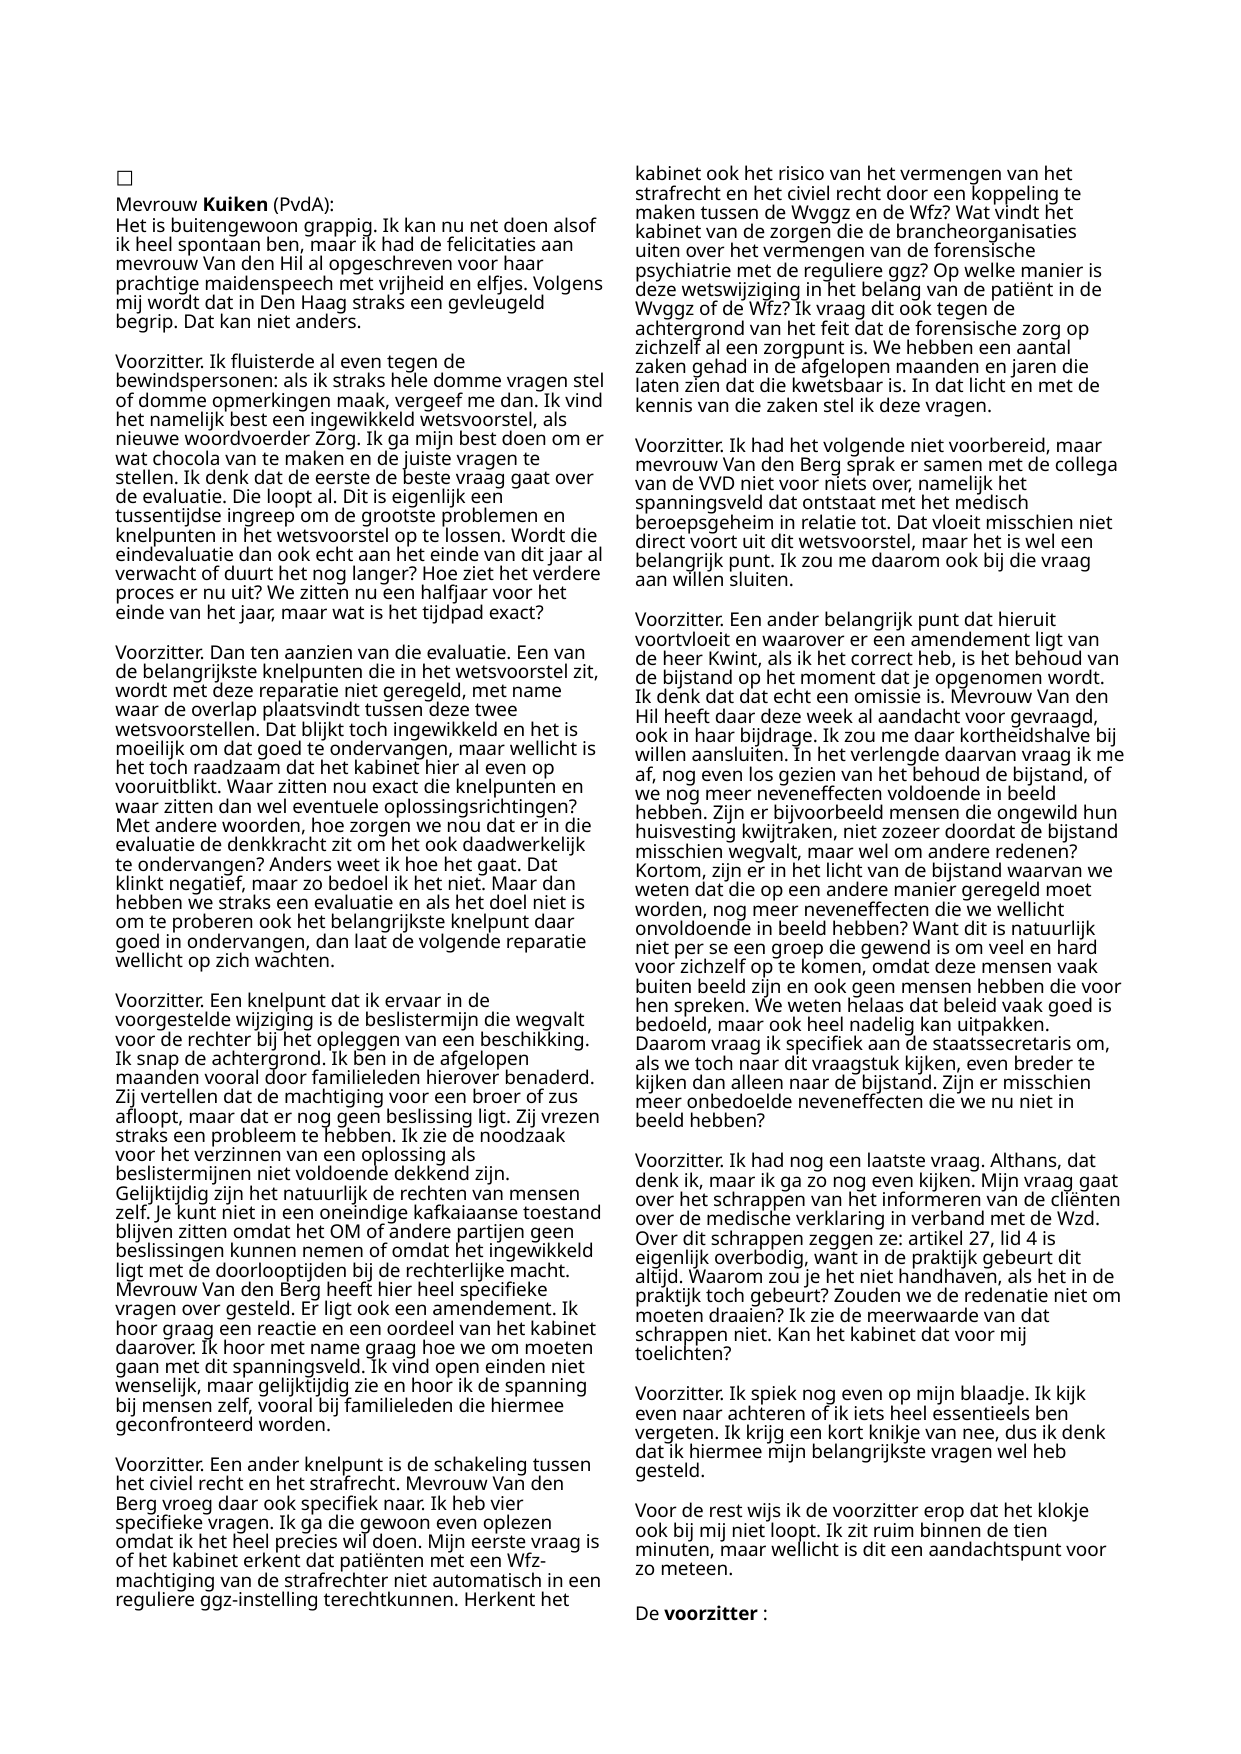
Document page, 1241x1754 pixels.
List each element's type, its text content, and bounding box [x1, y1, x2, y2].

text Voorzitter. Ik spiek nog even op mijn blaadje. Ik kijk even naar achteren of ik iets heel essentieels ben vergeten. Ik krijg een kort knikje van nee, dus ik denk dat ik hiermee mijn belangrijkste vragen wel heb gesteld. [635, 1385, 1125, 1482]
text Mevrouw Kuiken (PvdA): [115, 191, 605, 217]
text ⬜ [115, 165, 605, 191]
text Voorzitter. Een knelpunt dat ik ervaar in de voorgestelde wijziging is de beslistermijn die wegvalt voor de rechter bij het opleggen van een beschikking. Ik snap de achtergrond. Ik ben in de afgelopen maanden vooral door familieleden hierover benaderd. Zij vertellen dat de machtiging voor een broer of zus afloopt, maar dat er nog geen beslissing ligt. Zij vrezen straks een probleem te hebben. Ik zie de noodzaak voor het verzinnen van een oplossing als beslistermijnen niet voldoende dekkend zijn. Gelijktijdig zijn het natuurlijk de rechten van mensen zelf. Je kunt niet in een oneindige kafkaiaanse toestand blijven zitten omdat het OM of andere partijen geen beslissingen kunnen nemen of omdat het ingewikkeld ligt met de doorlooptijden bij de rechterlijke macht. Mevrouw Van den Berg heeft hier heel specifieke vragen over gesteld. Er ligt ook een amendement. Ik hoor graag een reactie en een oordeel van het kabinet daarover. Ik hoor met name graag hoe we om moeten gaan met dit spanningsveld. Ik vind open einden niet wenselijk, maar gelijktijdig zie en hoor ik de spanning bij mensen zelf, vooral bij familieleden die hiermee geconfronteerd worden. [115, 992, 605, 1435]
text Voorzitter. Ik fluisterde al even tegen de bewindspersonen: als ik straks hele domme vragen stel of domme opmerkingen maak, vergeef me dan. Ik vind het namelijk best een ingewikkeld wetsvoorstel, als nieuwe woordvoerder Zorg. Ik ga mijn best doen om er wat chocola van te maken en de juiste vragen te stellen. Ik denk dat de eerste de beste vraag gaat over de evaluatie. Die loopt al. Dit is eigenlijk een tussentijdse ingreep om de grootste problemen en knelpunten in het wetsvoorstel op te lossen. Wordt die eindevaluatie dan ook echt aan het einde van dit jaar al verwacht of duurt het nog langer? Hoe ziet het verdere proces er nu uit? We zitten nu een halfjaar voor het einde van het jaar, maar wat is het tijdpad exact? [115, 353, 605, 623]
text Voorzitter. Dan ten aanzien van die evaluatie. Een van de belangrijkste knelpunten die in het wetsvoorstel zit, wordt met deze reparatie niet geregeld, met name waar de overlap plaatsvindt tussen deze twee wetsvoorstellen. Dat blijkt toch ingewikkeld en het is moeilijk om dat goed te ondervangen, maar wellicht is het toch raadzaam dat het kabinet hier al even op vooruitblikt. Waar zitten nou exact die knelpunten en waar zitten dan wel eventuele oplossingsrichtingen? Met andere woorden, hoe zorgen we nou dat er in die evaluatie de denkkracht zit om het ook daadwerkelijk te ondervangen? Anders weet ik hoe het gaat. Dat klinkt negatief, maar zo bedoel ik het niet. Maar dan hebben we straks een evaluatie en als het doel niet is om te proberen ook het belangrijkste knelpunt daar goed in ondervangen, dan laat de volgende reparatie wellicht op zich wachten. [115, 644, 605, 971]
text Het is buitengewoon grappig. Ik kan nu net doen alsof ik heel spontaan ben, maar ik had de felicitaties aan mevrouw Van den Hil al opgeschreven voor haar prachtige maidenspeech met vrijheid en elfjes. Volgens mij wordt dat in Den Haag straks een gevleugeld begrip. Dat kan niet anders. [115, 217, 605, 332]
text Voorzitter. Ik had het volgende niet voorbereid, maar mevrouw Van den Berg sprak er samen met de collega van de VVD niet voor niets over, namelijk het spanningsveld dat ontstaat met het medisch beroepsgeheim in relatie tot. Dat vloeit misschien niet direct voort uit dit wetsvoorstel, maar het is wel een belangrijk punt. Ik zou me daarom ook bij die vraag aan willen sluiten. [635, 437, 1125, 591]
text Voorzitter. Ik had nog een laatste vraag. Althans, dat denk ik, maar ik ga zo nog even kijken. Mijn vraag gaat over het schrappen van het informeren van de cliënten over de medische verklaring in verband met de Wzd. Over dit schrappen zeggen ze: artikel 27, lid 4 is eigenlijk overbodig, want in de praktijk gebeurt dit altijd. Waarom zou je het niet handhaven, als het in de praktijk toch gebeurt? Zouden we de redenatie niet om moeten draaien? Ik zie de meerwaarde van dat schrappen niet. Kan het kabinet dat voor mij toelichten? [635, 1152, 1125, 1364]
text De voorzitter : [635, 1600, 1125, 1626]
text kabinet ook het risico van het vermengen van het strafrecht en het civiel recht door een koppeling te maken tussen de Wvggz en de Wfz? Wat vindt het kabinet van de zorgen die de brancheorganisaties uiten over het vermengen van de forensische psychiatrie met de reguliere ggz? Op welke manier is deze wetswijziging in het belang van de patiënt in de Wvggz of de Wfz? Ik vraag dit ook tegen de achtergrond van het feit dat de forensische zorg op zichzelf al een zorgpunt is. We hebben een aantal zaken gehad in de afgelopen maanden en jaren die laten zien dat die kwetsbaar is. In dat licht en met de kennis van die zaken stel ik deze vragen. [635, 165, 1125, 416]
text Voor de rest wijs ik de voorzitter erop dat het klokje ook bij mij niet loopt. Ik zit ruim binnen de tien minuten, maar wellicht is dit een aandachtspunt voor zo meteen. [635, 1502, 1125, 1579]
text Voorzitter. Een ander belangrijk punt dat hieruit voortvloeit en waarover er een amendement ligt van de heer Kwint, als ik het correct heb, is het behoud van de bijstand op het moment dat je opgenomen wordt. Ik denk dat dat echt een omissie is. Mevrouw Van den Hil heeft daar deze week al aandacht voor gevraagd, ook in haar bijdrage. Ik zou me daar kortheidshalve bij willen aansluiten. In het verlengde daarvan vraag ik me af, nog even los gezien van het behoud de bijstand, of we nog meer neveneffecten voldoende in beeld hebben. Zijn er bijvoorbeeld mensen die ongewild hun huisvesting kwijtraken, niet zozeer doordat de bijstand misschien wegvalt, maar wel om andere redenen? Kortom, zijn er in het licht van de bijstand waarvan we weten dat die op een andere manier geregeld moet worden, nog meer neveneffecten die we wellicht onvoldoende in beeld hebben? Want dit is natuurlijk niet per se een groep die gewend is om veel en hard voor zichzelf op te komen, omdat deze mensen vaak buiten beeld zijn en ook geen mensen hebben die voor hen spreken. We weten helaas dat beleid vaak goed is bedoeld, maar ook heel nadelig kan uitpakken. Daarom vraag ik specifiek aan de staatssecretaris om, als we toch naar dit vraagstuk kijken, even breder te kijken dan alleen naar de bijstand. Zijn er misschien meer onbedoelde neveneffecten die we nu niet in beeld hebben? [635, 611, 1125, 1132]
text Voorzitter. Een ander knelpunt is de schakeling tussen het civiel recht en het strafrecht. Mevrouw Van den Berg vroeg daar ook specifiek naar. Ik heb vier specifieke vragen. Ik ga die gewoon even oplezen omdat ik het heel precies wil doen. Mijn eerste vraag is of het kabinet erkent dat patiënten met een Wfz-machtiging van de strafrechter niet automatisch in een reguliere ggz-instelling terechtkunnen. Herkent het [115, 1456, 605, 1610]
